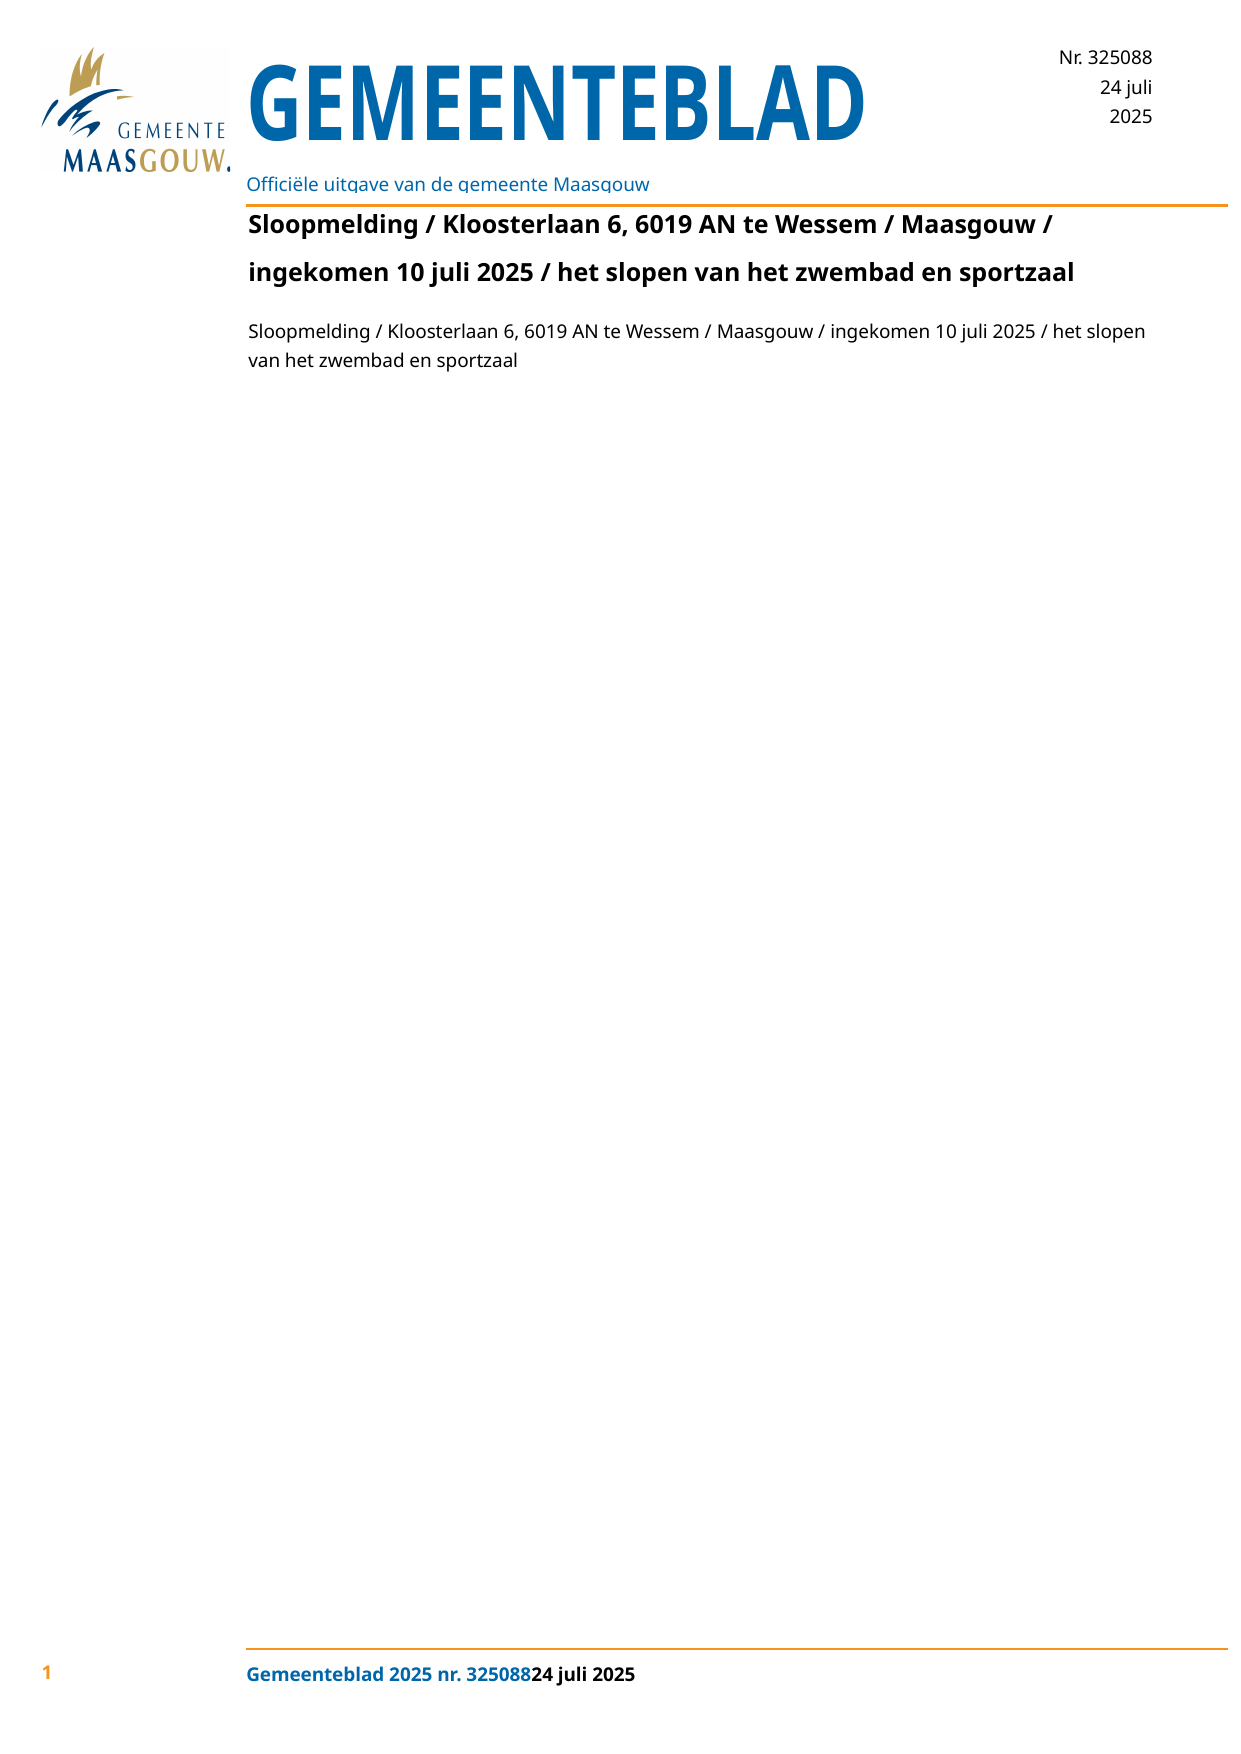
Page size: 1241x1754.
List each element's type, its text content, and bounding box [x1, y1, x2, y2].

picture [41, 47, 231, 172]
text Sloopmelding / Kloosterlaan 6, 6019 AN te Wessem / Maasgouw / ingekomen 10 juli 2025 / het slopen van het zwembad en sportzaal [248, 318, 1152, 373]
text Sloopmelding / Kloosterlaan 6, 6019 AN te Wessem / Maasgouw / ingekomen 10 juli 2025 / het slopen van het zwembad en sportzaal [248, 207, 1152, 288]
